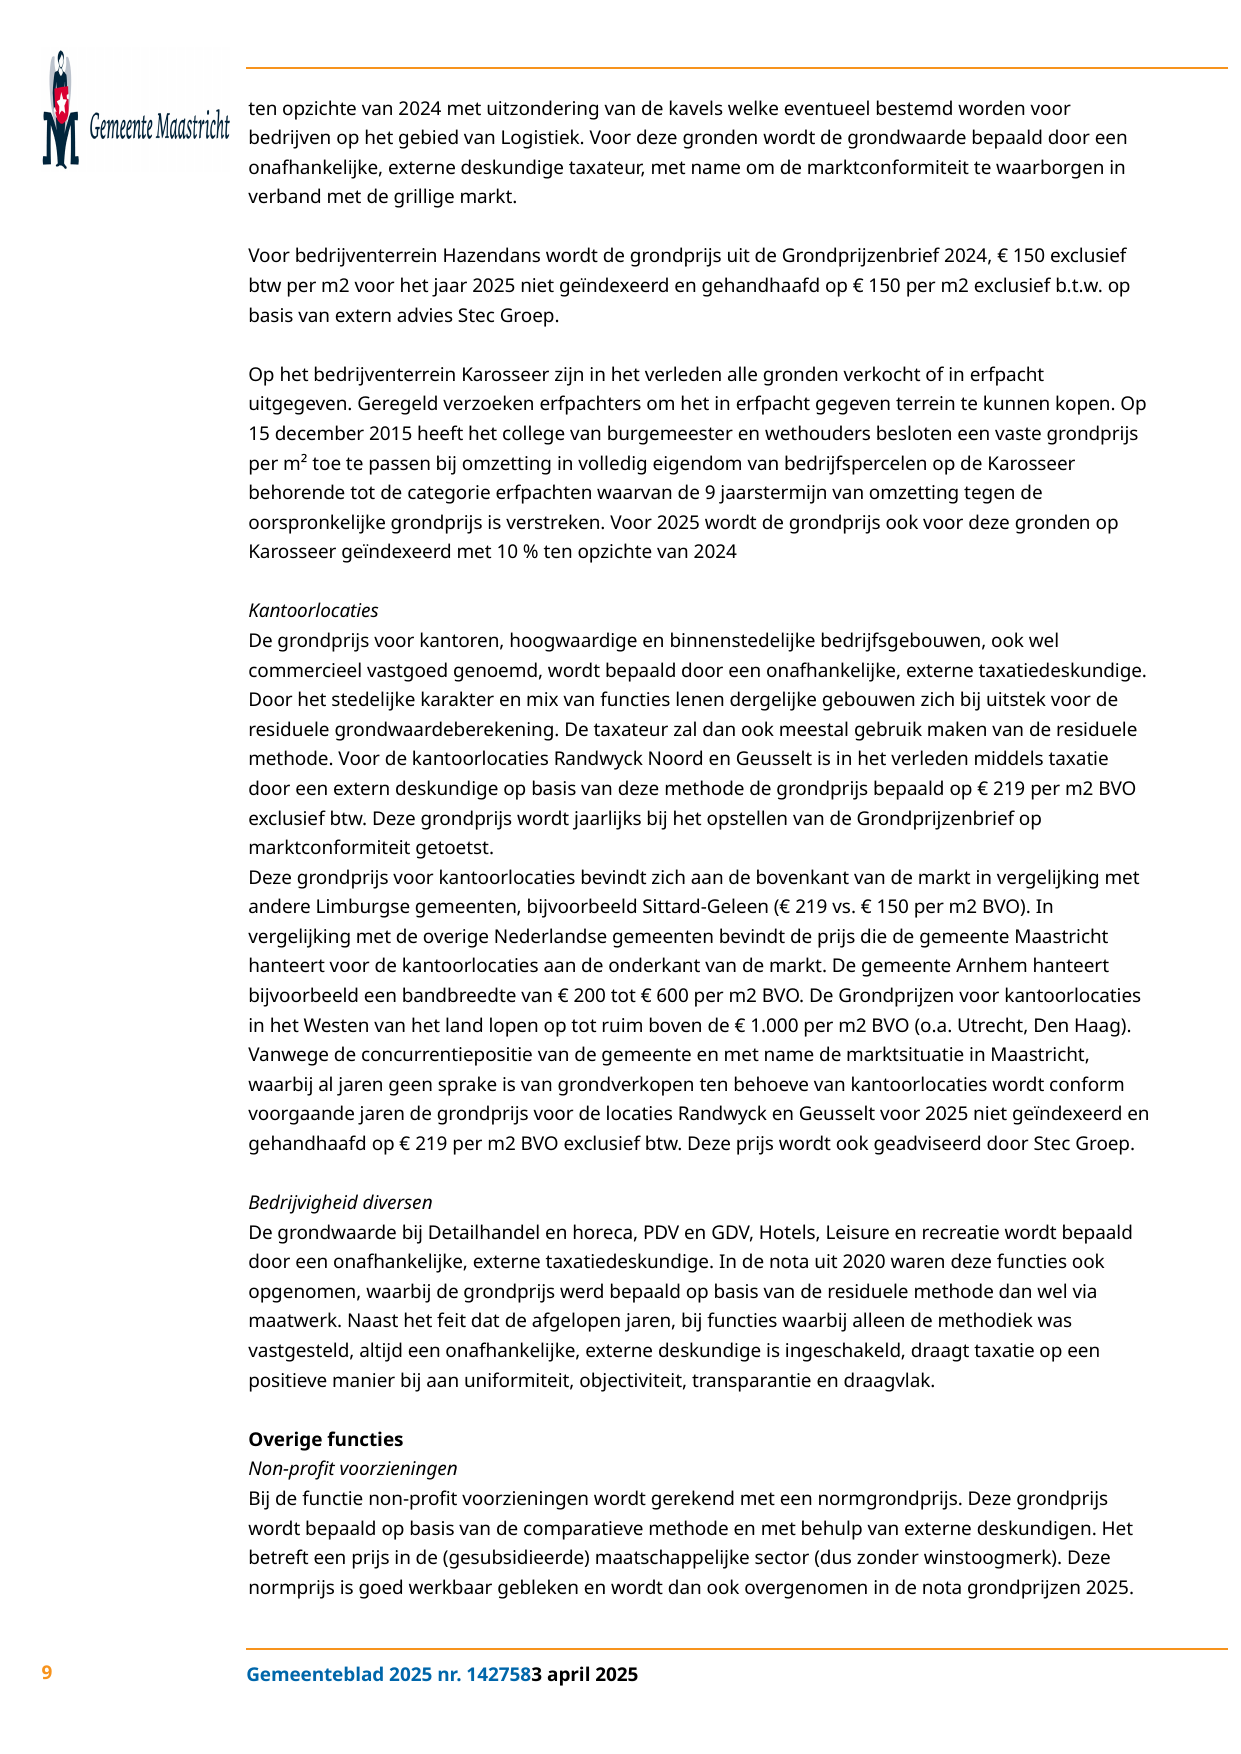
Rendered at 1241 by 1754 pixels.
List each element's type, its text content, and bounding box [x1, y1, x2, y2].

text Voor bedrijventerrein Hazendans wordt de grondprijs uit de Grondprijzenbrief 2024, € 150 exclusief btw per m2 voor het jaar 2025 niet geïndexeerd en gehandhaafd op € 150 per m2 exclusief b.t.w. op basis van extern advies Stec Groep. [248, 243, 1152, 328]
text Deze grondprijs voor kantoorlocaties bevindt zich aan de bovenkant van de markt in vergelijking met andere Limburgse gemeenten, bijvoorbeeld Sittard-Geleen (€ 219 vs. € 150 per m2 BVO). In vergelijking met de overige Nederlandse gemeenten bevindt de prijs die de gemeente Maastricht hanteert voor de kantoorlocaties aan de onderkant van de markt. De gemeente Arnhem hanteert bijvoorbeeld een bandbreedte van € 200 tot € 600 per m2 BVO. De Grondprijzen voor kantoorlocaties in het Westen van het land lopen op tot ruim boven de € 1.000 per m2 BVO (o.a. Utrecht, Den Haag). [248, 864, 1152, 1038]
text Vanwege de concurrentiepositie van de gemeente en met name de marktsituatie in Maastricht, waarbij al jaren geen sprake is van grondverkopen ten behoeve van kantoorlocaties wordt conform voorgaande jaren de grondprijs voor de locaties Randwyck en Geusselt voor 2025 niet geïndexeerd en gehandhaafd op € 219 per m2 BVO exclusief btw. Deze prijs wordt ook geadviseerd door Stec Groep. [248, 1041, 1152, 1156]
text Kantoorlocaties [248, 598, 1152, 623]
picture [41, 47, 231, 172]
text Bij de functie non-profit voorzieningen wordt gerekend met een normgrondprijs. Deze grondprijs wordt bepaald op basis van de comparatieve methode en met behulp van externe deskundigen. Het betreft een prijs in de (gesubsidieerde) maatschappelijke sector (dus zonder winstoogmerk). Deze normprijs is goed werkbaar gebleken en wordt dan ook overgenomen in de nota grondprijzen 2025. [248, 1485, 1152, 1600]
text Op het bedrijventerrein Karosseer zijn in het verleden alle gronden verkocht of in erfpacht uitgegeven. Geregeld verzoeken erfpachters om het in erfpacht gegeven terrein te kunnen kopen. Op 15 december 2015 heeft het college van burgemeester en wethouders besloten een vaste grondprijs per m² toe te passen bij omzetting in volledig eigendom van bedrijfspercelen op de Karosseer behorende tot de categorie erfpachten waarvan de 9 jaarstermijn van omzetting tegen de oorspronkelijke grondprijs is verstreken. Voor 2025 wordt de grondprijs ook voor deze gronden op Karosseer geïndexeerd met 10 % ten opzichte van 2024 [248, 361, 1152, 564]
text Non-profit voorzieningen [248, 1456, 1152, 1481]
text De grondprijs voor kantoren, hoogwaardige en binnenstedelijke bedrijfsgebouwen, ook wel commercieel vastgoed genoemd, wordt bepaald door een onafhankelijke, externe taxatiedeskundige. Door het stedelijke karakter en mix van functies lenen dergelijke gebouwen zich bij uitstek voor de residuele grondwaardeberekening. De taxateur zal dan ook meestal gebruik maken van de residuele methode. Voor de kantoorlocaties Randwyck Noord en Geusselt is in het verleden middels taxatie door een extern deskundige op basis van deze methode de grondprijs bepaald op € 219 per m2 BVO exclusief btw. Deze grondprijs wordt jaarlijks bij het opstellen van de Grondprijzenbrief op marktconformiteit getoetst. [248, 627, 1152, 860]
text ten opzichte van 2024 met uitzondering van de kavels welke eventueel bestemd worden voor bedrijven op het gebied van Logistiek. Voor deze gronden wordt de grondwaarde bepaald door een onafhankelijke, externe deskundige taxateur, met name om de marktconformiteit te waarborgen in verband met de grillige markt. [248, 95, 1152, 209]
text De grondwaarde bij Detailhandel en horeca, PDV en GDV, Hotels, Leisure en recreatie wordt bepaald door een onafhankelijke, externe taxatiedeskundige. In de nota uit 2020 waren deze functies ook opgenomen, waarbij de grondprijs werd bepaald op basis van de residuele methode dan wel via maatwerk. Naast het feit dat de afgelopen jaren, bij functies waarbij alleen de methodiek was vastgesteld, altijd een onafhankelijke, externe deskundige is ingeschakeld, draagt taxatie op een positieve manier bij aan uniformiteit, objectiviteit, transparantie en draagvlak. [248, 1219, 1152, 1393]
text Bedrijvigheid diversen [248, 1189, 1152, 1215]
text Overige functies [248, 1426, 1152, 1452]
